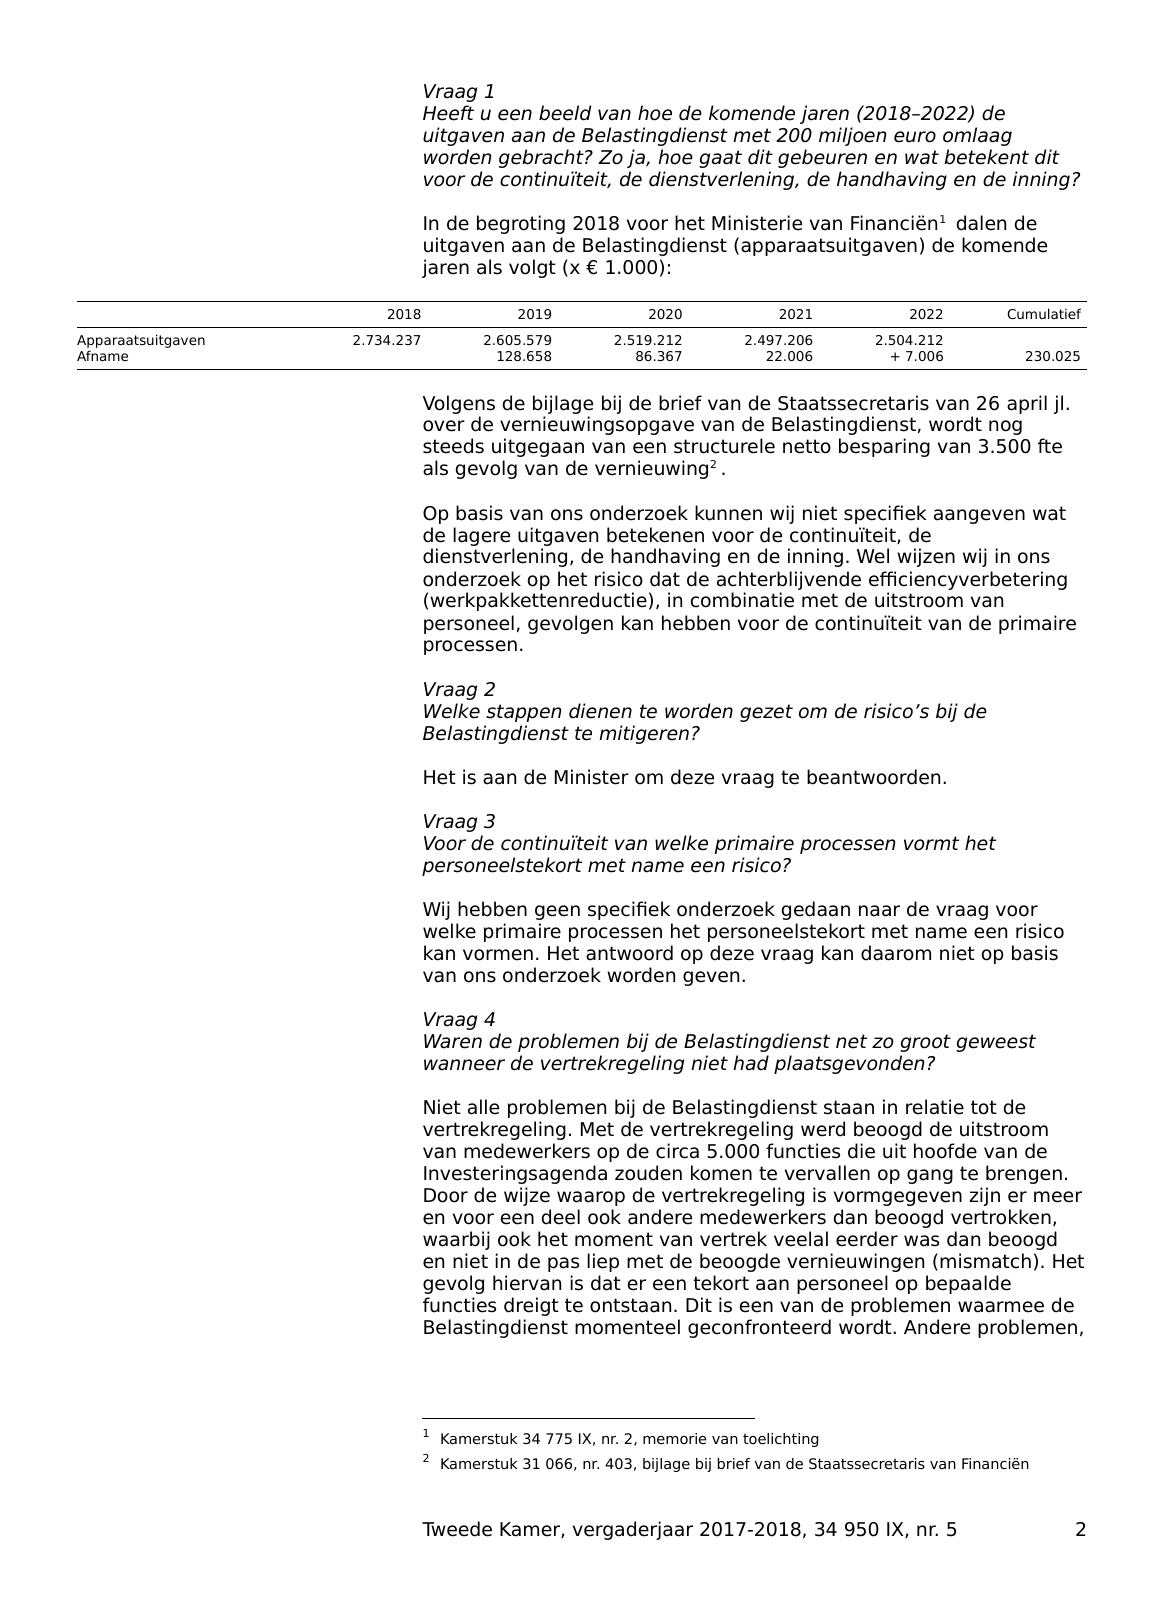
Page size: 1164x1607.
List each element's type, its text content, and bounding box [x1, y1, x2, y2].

table_cell 22.006 [688, 349, 819, 369]
table_header 2019 [427, 302, 558, 327]
text Niet alle problemen bij de Belastingdienst staan in relatie tot de vertrekregeling. Met de vertrekregeling werd beoogd de uitstroom van medewerkers op de circa 5.000 functies die uit hoofde van de Investeringsagenda zouden komen te vervallen op gang te brengen. Door de wijze waarop de vertrekregeling is vormgegeven zijn er meer en voor een deel ook andere medewerkers dan beoogd vertrokken, waarbij ook het moment van vertrek veelal eerder was dan beoogd en niet in de pas liep met de beoogde vernieuwingen (mismatch). Het gevolg hiervan is dat er een tekort aan personeel op bepaalde functies dreigt te ontstaan. Dit is een van de problemen waarmee de Belastingdienst momenteel geconfronteerd wordt. Andere problemen, [422, 1097, 1087, 1339]
text Kamerstuk 34 775 IX, nr. 2, memorie van toelichting [422, 1427, 1087, 1449]
table_cell Apparaatsuitgaven [77, 328, 297, 349]
table_cell 2.504.212 [819, 328, 949, 349]
text Vraag 4 [422, 1009, 1087, 1031]
table_header Cumulatief [950, 302, 1087, 327]
text Volgens de bijlage bij de brief van de Staatssecretaris van 26 april jl. over de vernieuwingsopgave van de Belastingdienst, wordt nog steeds uitgegaan van een structurele netto besparing van 3.500 fte als gevolg van de vernieuwing. [422, 392, 1087, 480]
table_header 2020 [558, 302, 688, 327]
table_cell 86.367 [558, 349, 688, 369]
text Vraag 3 [422, 811, 1087, 833]
table_header [77, 302, 297, 327]
text Welke stappen dienen te worden gezet om de risico’s bij de Belastingdienst te mitigeren? [422, 701, 1087, 744]
text Vraag 2 [422, 678, 1087, 701]
table_cell + 7.006 [819, 349, 949, 369]
table_cell 230.025 [950, 349, 1087, 369]
table_cell 2.605.579 [427, 328, 558, 349]
table_header 2018 [297, 302, 427, 327]
table_cell [297, 349, 427, 369]
text Op basis van ons onderzoek kunnen wij niet specifiek aangeven wat de lagere uitgaven betekenen voor de continuïteit, de dienstverlening, de handhaving en de inning. Wel wijzen wij in ons onderzoek op het risico dat de achterblijvende efficiencyverbetering (werkpakkettenreductie), in combinatie met de uitstroom van personeel, gevolgen kan hebben voor de continuïteit van de primaire processen. [422, 502, 1087, 656]
table_cell Afname [77, 349, 297, 369]
text Heeft u een beeld van hoe de komende jaren (2018–2022) de uitgaven aan de Belastingdienst met 200 miljoen euro omlaag worden gebracht? Zo ja, hoe gaat dit gebeuren en wat betekent dit voor de continuïteit, de dienstverlening, de handhaving en de inning? [422, 103, 1087, 191]
text Kamerstuk 31 066, nr. 403, bijlage bij brief van de Staatssecretaris van Financiën [422, 1452, 1087, 1474]
text Wij hebben geen specifiek onderzoek gedaan naar de vraag voor welke primaire processen het personeelstekort met name een risico kan vormen. Het antwoord op deze vraag kan daarom niet op basis van ons onderzoek worden geven. [422, 899, 1087, 987]
text Waren de problemen bij de Belastingdienst net zo groot geweest wanneer de vertrekregeling niet had plaatsgevonden? [422, 1031, 1087, 1075]
table_cell 2.519.212 [558, 328, 688, 349]
text Vraag 1 [422, 81, 1087, 103]
table_cell [950, 328, 1087, 349]
text In de begroting 2018 voor het Ministerie van Financiën dalen de uitgaven aan de Belastingdienst (apparaatsuitgaven) de komende jaren als volgt (x € 1.000): [422, 213, 1087, 279]
table_header 2022 [819, 302, 949, 327]
table_cell 128.658 [427, 349, 558, 369]
table_header 2021 [688, 302, 819, 327]
table_cell 2.497.206 [688, 328, 819, 349]
text Voor de continuïteit van welke primaire processen vormt het personeelstekort met name een risico? [422, 833, 1087, 877]
text Het is aan de Minister om deze vraag te beantwoorden. [422, 767, 1087, 789]
table_cell 2.734.237 [297, 328, 427, 349]
